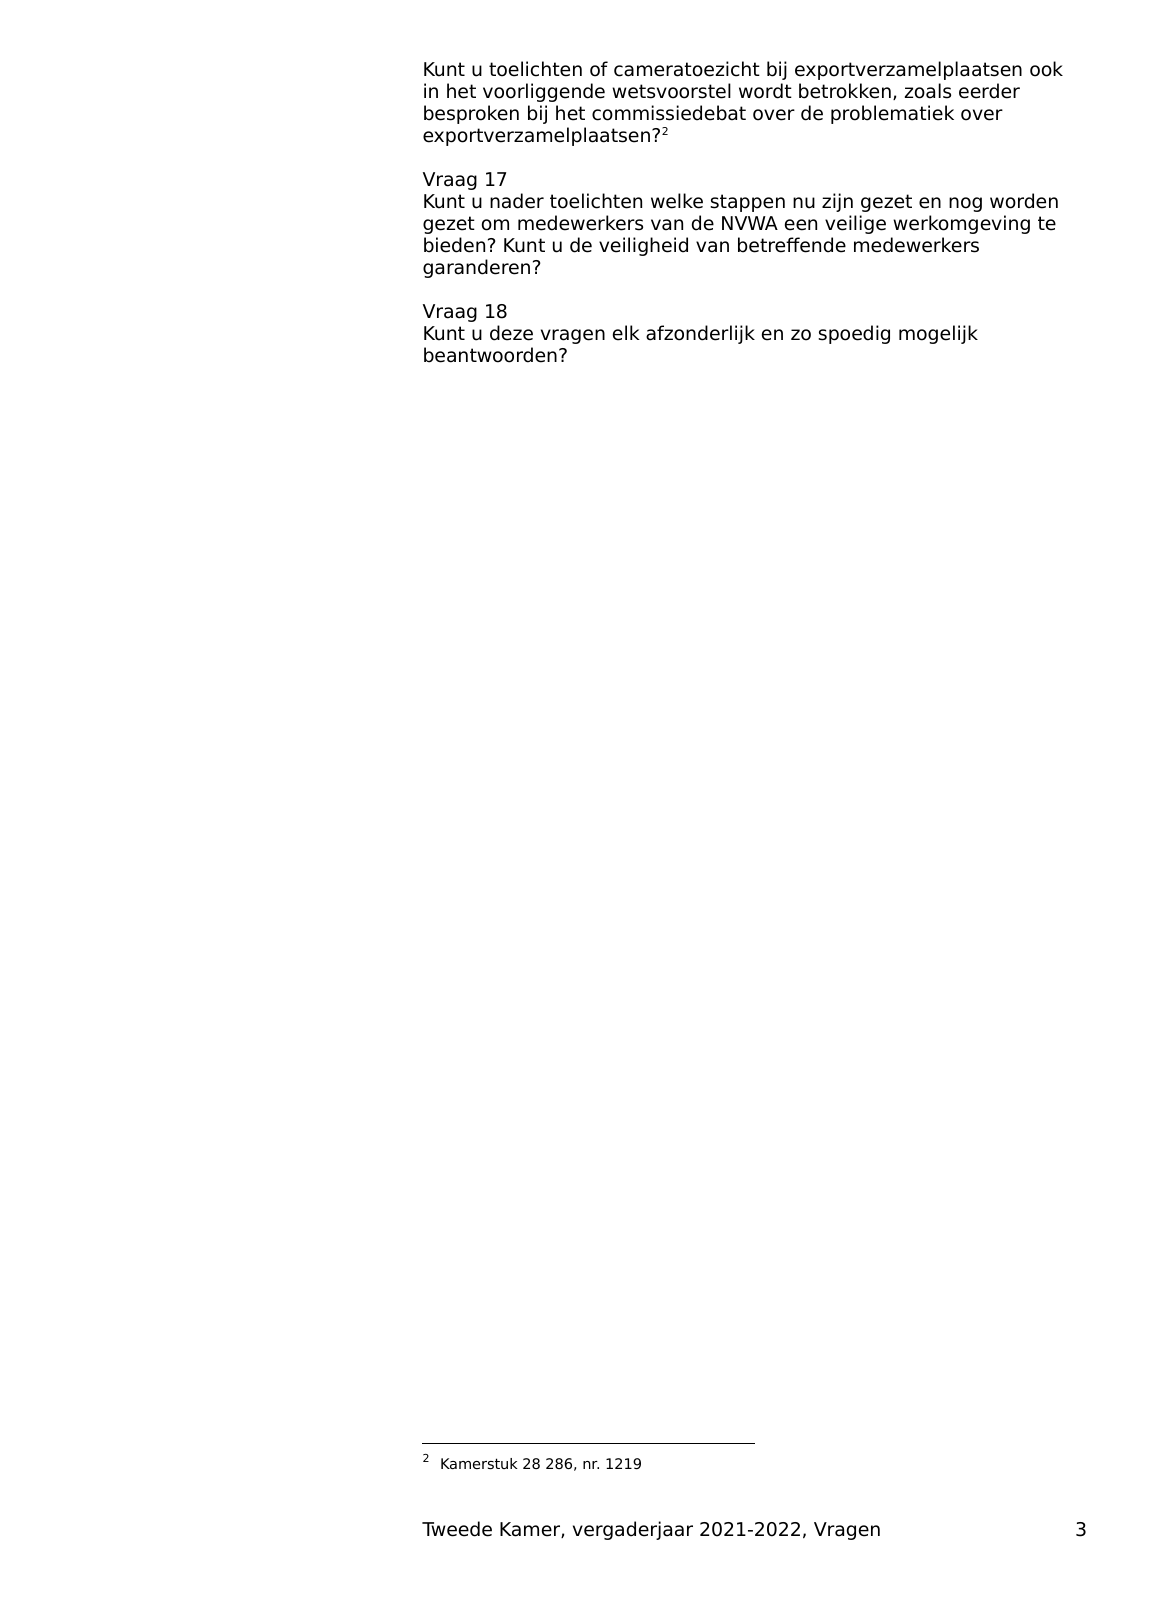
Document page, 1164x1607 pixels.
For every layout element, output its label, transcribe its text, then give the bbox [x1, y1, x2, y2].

text Kunt u toelichten of cameratoezicht bij exportverzamelplaatsen ook in het voorliggende wetsvoorstel wordt betrokken, zoals eerder besproken bij het commissiedebat over de problematiek over exportverzamelplaatsen? [422, 59, 1087, 147]
text Vraag 17 [422, 169, 1087, 191]
text Kunt u deze vragen elk afzonderlijk en zo spoedig mogelijk beantwoorden? [422, 323, 1087, 367]
text Kunt u nader toelichten welke stappen nu zijn gezet en nog worden gezet om medewerkers van de NVWA een veilige werkomgeving te bieden? Kunt u de veiligheid van betreffende medewerkers garanderen? [422, 191, 1087, 279]
text Kamerstuk 28 286, nr. 1219 [422, 1452, 1087, 1474]
text Vraag 18 [422, 301, 1087, 323]
